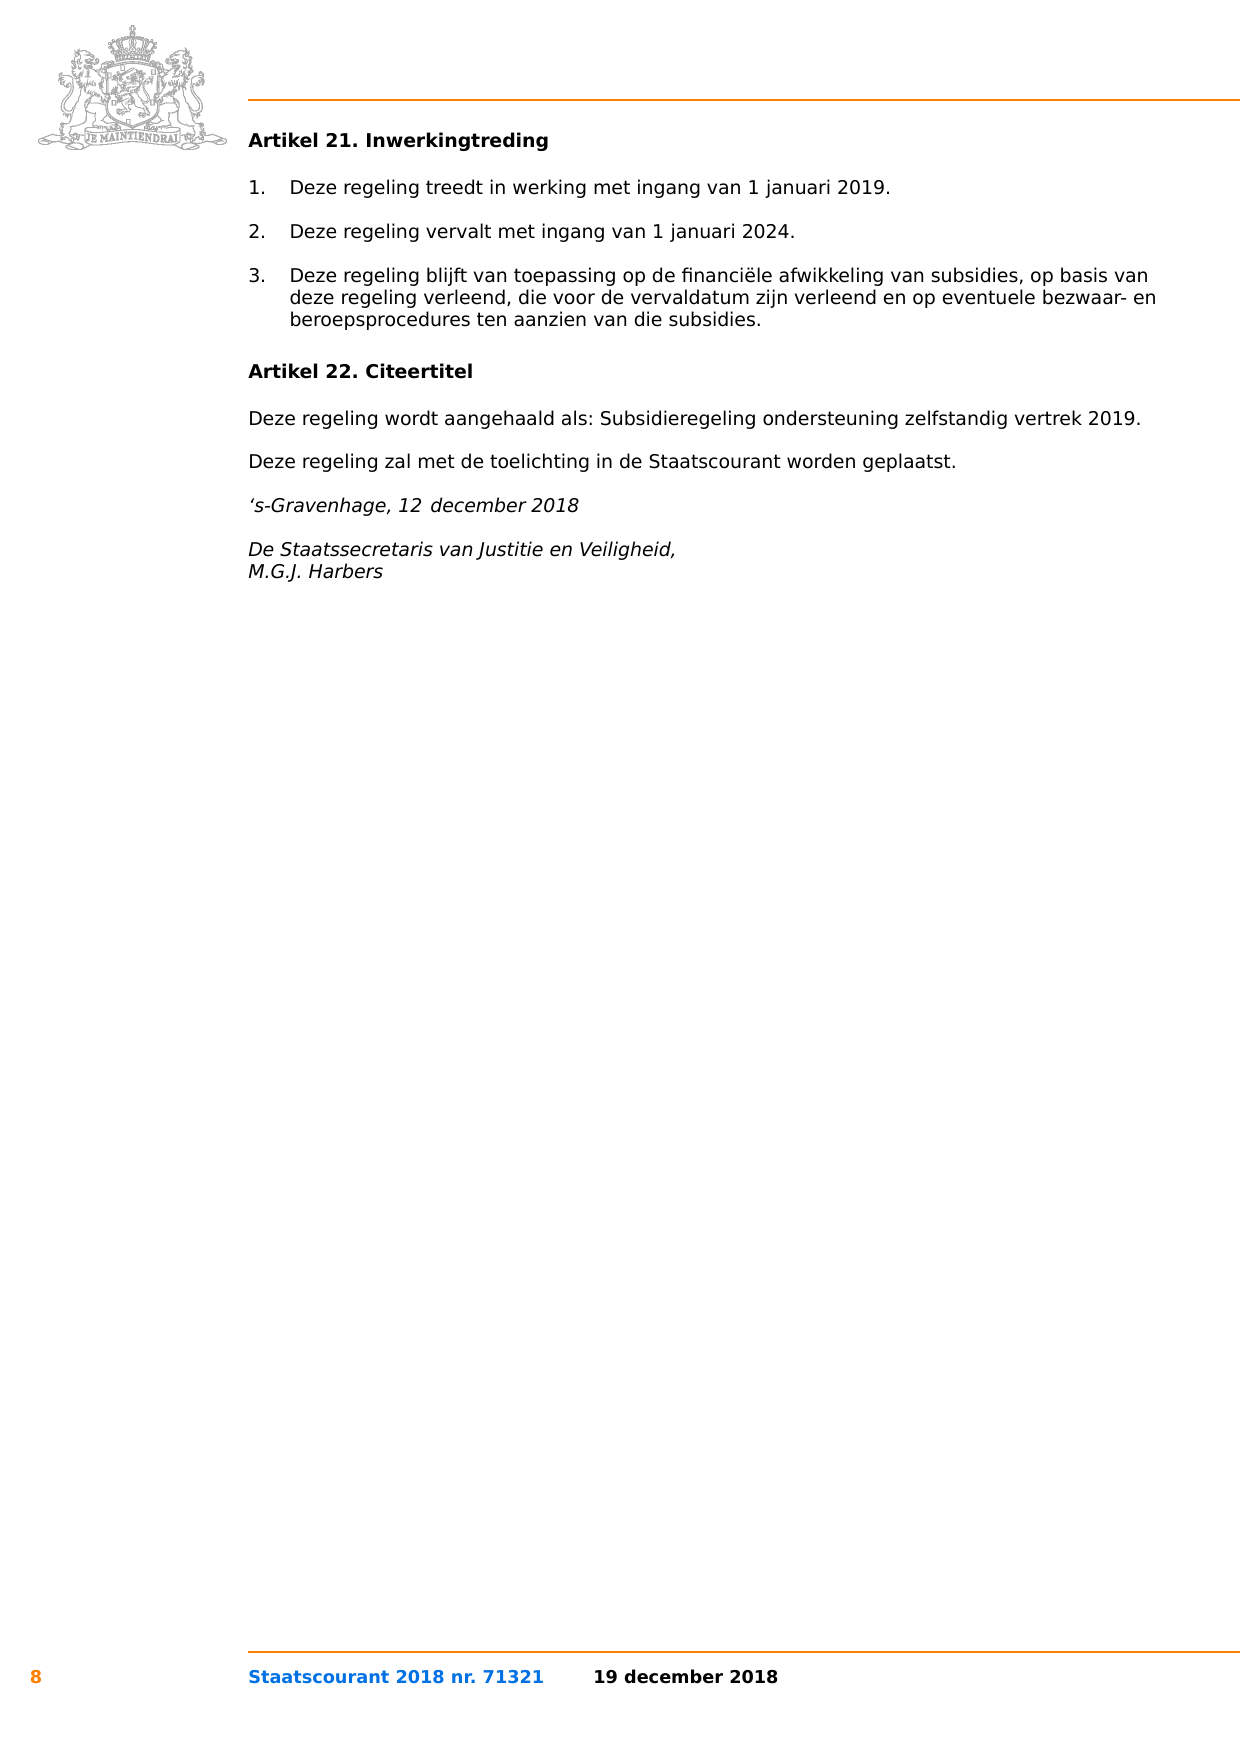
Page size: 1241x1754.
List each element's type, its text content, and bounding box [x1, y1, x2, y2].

text 1. Deze regeling treedt in werking met ingang van 1 januari 2019. [248, 177, 1163, 199]
text ‘s-Gravenhage, 12 december 2018 [248, 495, 1163, 517]
subtitle Artikel 22. Citeertitel [248, 361, 1163, 382]
text 3. Deze regeling blijft van toepassing op de financiële afwikkeling van subsidies, op basis van deze regeling verleend, die voor de vervaldatum zijn verleend en op eventuele bezwaar- en beroepsprocedures ten aanzien van die subsidies. [248, 264, 1163, 331]
subtitle Artikel 21. Inwerkingtreding [248, 130, 1163, 152]
text Deze regeling zal met de toelichting in de Staatscourant worden geplaatst. [248, 451, 1163, 473]
text De Staatssecretaris van Justitie en Veiligheid, M.G.J. Harbers [248, 539, 1163, 583]
picture [38, 25, 227, 150]
text 2. Deze regeling vervalt met ingang van 1 januari 2024. [248, 221, 1163, 243]
text Deze regeling wordt aangehaald als: Subsidieregeling ondersteuning zelfstandig vertrek 2019. [248, 407, 1163, 429]
